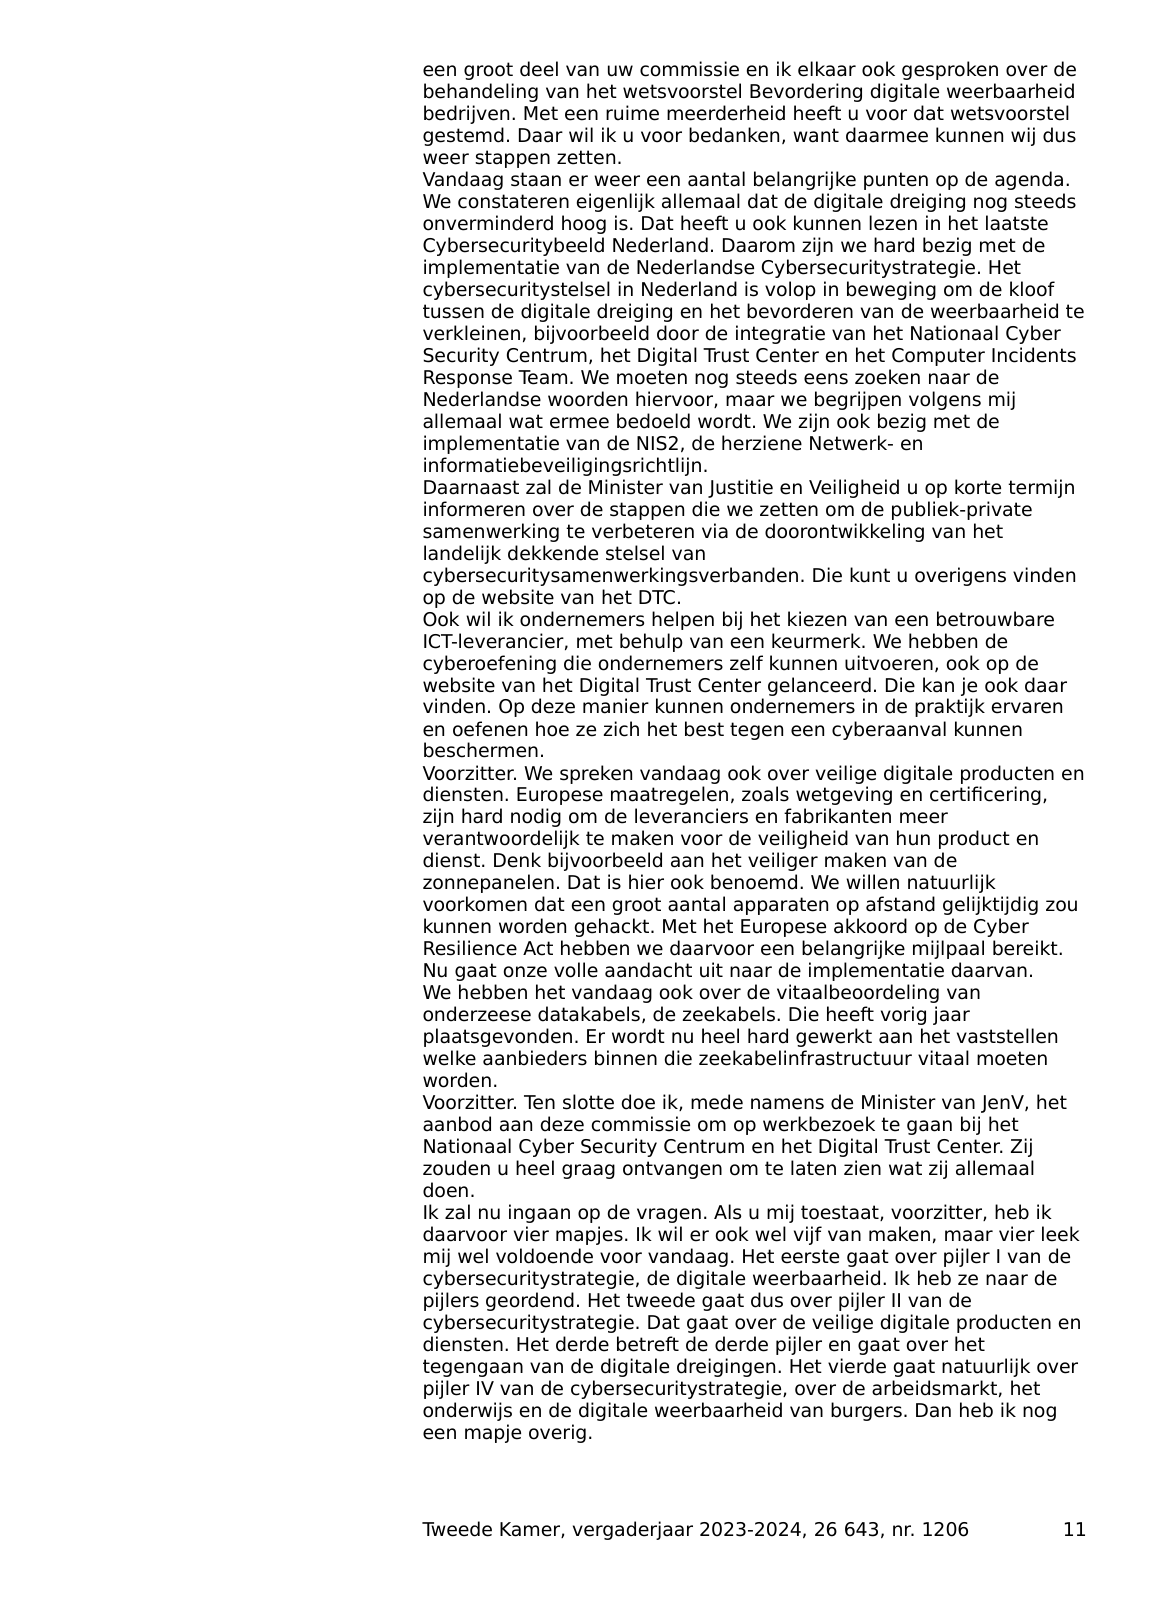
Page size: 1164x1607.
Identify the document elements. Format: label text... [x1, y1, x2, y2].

text Daarnaast zal de Minister van Justitie en Veiligheid u op korte termijn informeren over de stappen die we zetten om de publiek-private samenwerking te verbeteren via de doorontwikkeling van het landelijk dekkende stelsel van cybersecuritysamenwerkingsverbanden. Die kunt u overigens vinden op de website van het DTC. [422, 477, 1087, 608]
text Vandaag staan er weer een aantal belangrijke punten op de agenda. We constateren eigenlijk allemaal dat de digitale dreiging nog steeds onverminderd hoog is. Dat heeft u ook kunnen lezen in het laatste Cybersecuritybeeld Nederland. Daarom zijn we hard bezig met de implementatie van de Nederlandse Cybersecuritystrategie. Het cybersecuritystelsel in Nederland is volop in beweging om de kloof tussen de digitale dreiging en het bevorderen van de weerbaarheid te verkleinen, bijvoorbeeld door de integratie van het Nationaal Cyber Security Centrum, het Digital Trust Center en het Computer Incidents Response Team. We moeten nog steeds eens zoeken naar de Nederlandse woorden hiervoor, maar we begrijpen volgens mij allemaal wat ermee bedoeld wordt. We zijn ook bezig met de implementatie van de NIS2, de herziene Netwerk- en informatiebeveiligingsrichtlijn. [422, 169, 1087, 477]
text Voorzitter. We spreken vandaag ook over veilige digitale producten en diensten. Europese maatregelen, zoals wetgeving en certificering, zijn hard nodig om de leveranciers en fabrikanten meer verantwoordelijk te maken voor de veiligheid van hun product en dienst. Denk bijvoorbeeld aan het veiliger maken van de zonnepanelen. Dat is hier ook benoemd. We willen natuurlijk voorkomen dat een groot aantal apparaten op afstand gelijktijdig zou kunnen worden gehackt. Met het Europese akkoord op de Cyber Resilience Act hebben we daarvoor een belangrijke mijlpaal bereikt. Nu gaat onze volle aandacht uit naar de implementatie daarvan. [422, 762, 1087, 982]
text Ik zal nu ingaan op de vragen. Als u mij toestaat, voorzitter, heb ik daarvoor vier mapjes. Ik wil er ook wel vijf van maken, maar vier leek mij wel voldoende voor vandaag. Het eerste gaat over pijler I van de cybersecuritystrategie, de digitale weerbaarheid. Ik heb ze naar de pijlers geordend. Het tweede gaat dus over pijler II van de cybersecuritystrategie. Dat gaat over de veilige digitale producten en diensten. Het derde betreft de derde pijler en gaat over het tegengaan van de digitale dreigingen. Het vierde gaat natuurlijk over pijler IV van de cybersecuritystrategie, over de arbeidsmarkt, het onderwijs en de digitale weerbaarheid van burgers. Dan heb ik nog een mapje overig. [422, 1202, 1087, 1444]
text Ook wil ik ondernemers helpen bij het kiezen van een betrouwbare ICT-leverancier, met behulp van een keurmerk. We hebben de cyberoefening die ondernemers zelf kunnen uitvoeren, ook op de website van het Digital Trust Center gelanceerd. Die kan je ook daar vinden. Op deze manier kunnen ondernemers in de praktijk ervaren en oefenen hoe ze zich het best tegen een cyberaanval kunnen beschermen. [422, 608, 1087, 762]
text We hebben het vandaag ook over de vitaalbeoordeling van onderzeese datakabels, de zeekabels. Die heeft vorig jaar plaatsgevonden. Er wordt nu heel hard gewerkt aan het vaststellen welke aanbieders binnen die zeekabelinfrastructuur vitaal moeten worden. [422, 982, 1087, 1092]
text Voorzitter. Ten slotte doe ik, mede namens de Minister van JenV, het aanbod aan deze commissie om op werkbezoek te gaan bij het Nationaal Cyber Security Centrum en het Digital Trust Center. Zij zouden u heel graag ontvangen om te laten zien wat zij allemaal doen. [422, 1092, 1087, 1202]
text een groot deel van uw commissie en ik elkaar ook gesproken over de behandeling van het wetsvoorstel Bevordering digitale weerbaarheid bedrijven. Met een ruime meerderheid heeft u voor dat wetsvoorstel gestemd. Daar wil ik u voor bedanken, want daarmee kunnen wij dus weer stappen zetten. [422, 59, 1087, 169]
